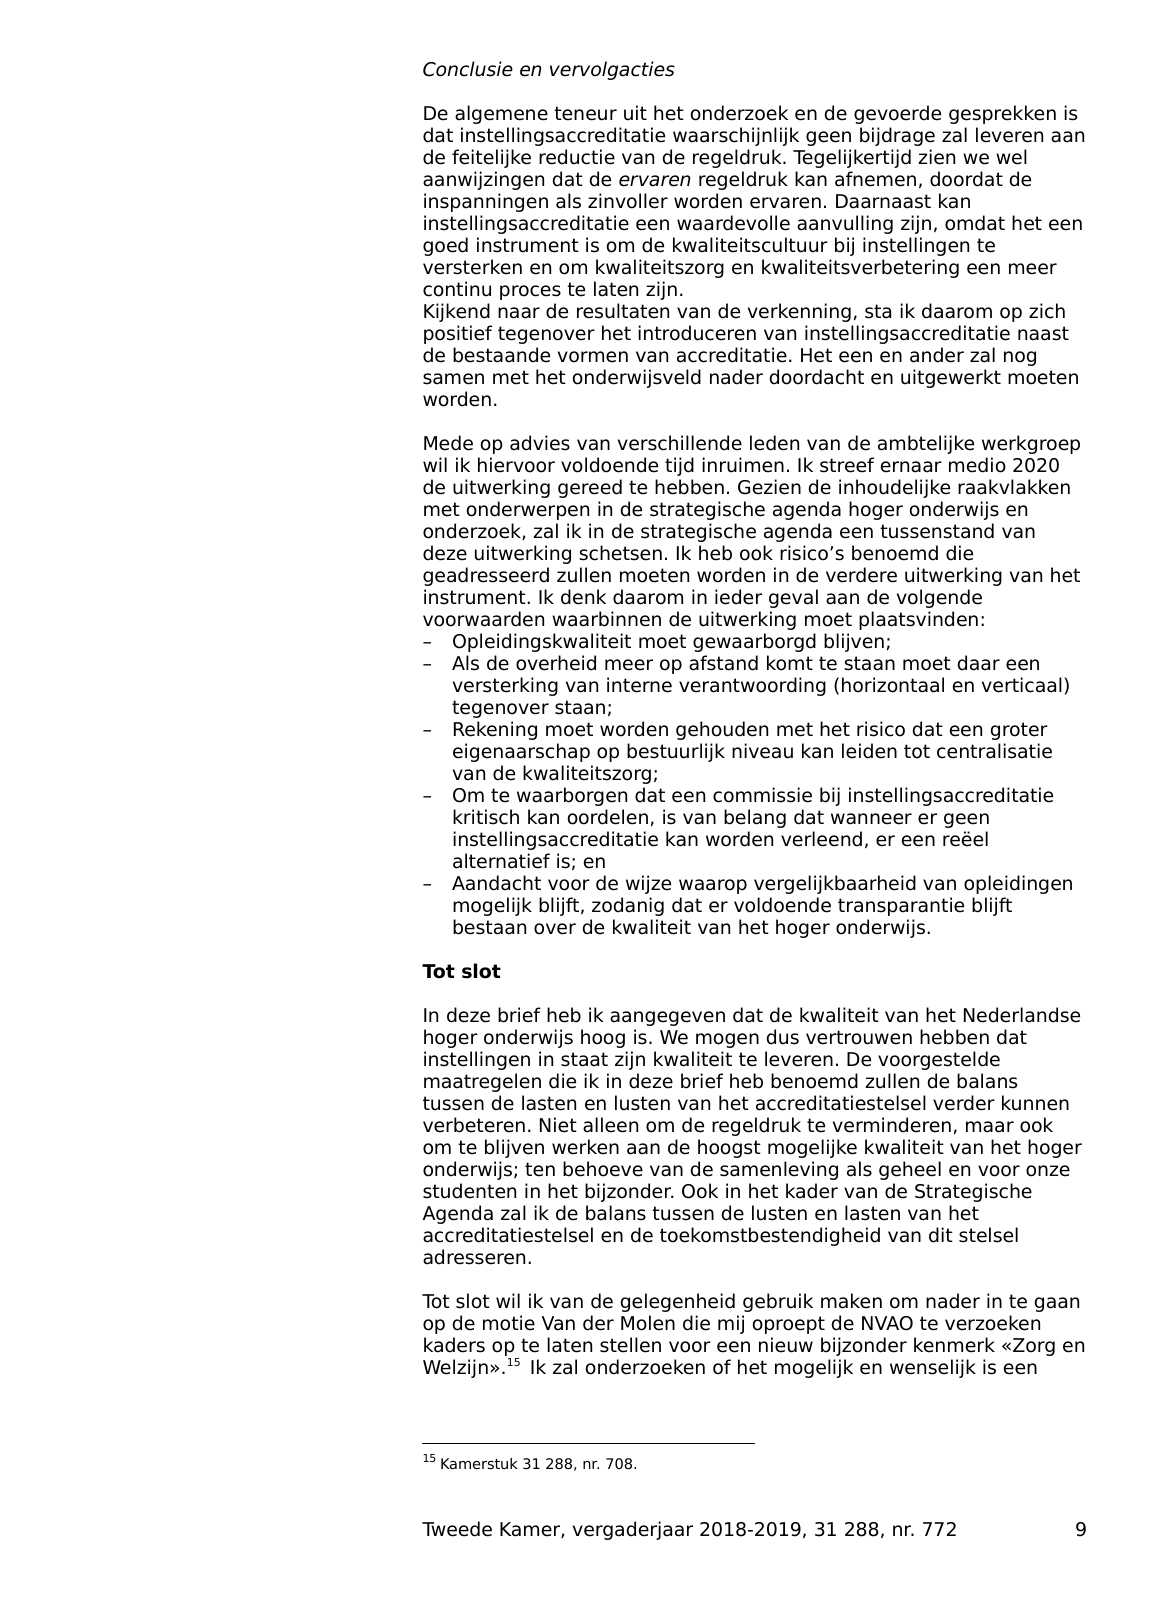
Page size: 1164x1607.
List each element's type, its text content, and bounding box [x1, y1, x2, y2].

text Mede op advies van verschillende leden van de ambtelijke werkgroep wil ik hiervoor voldoende tijd inruimen. Ik streef ernaar medio 2020 de uitwerking gereed te hebben. Gezien de inhoudelijke raakvlakken met onderwerpen in de strategische agenda hoger onderwijs en onderzoek, zal ik in de strategische agenda een tussenstand van deze uitwerking schetsen. Ik heb ook risico’s benoemd die geadresseerd zullen moeten worden in de verdere uitwerking van het instrument. Ik denk daarom in ieder geval aan de volgende voorwaarden waarbinnen de uitwerking moet plaatsvinden: [422, 433, 1087, 631]
text – Opleidingskwaliteit moet gewaarborgd blijven; [422, 631, 1087, 653]
text Tot slot wil ik van de gelegenheid gebruik maken om nader in te gaan op de motie Van der Molen die mij oproept de NVAO te verzoeken kaders op te laten stellen voor een nieuw bijzonder kenmerk «Zorg en Welzijn». Ik zal onderzoeken of het mogelijk en wenselijk is een [422, 1291, 1087, 1379]
subtitle Tot slot [422, 961, 1087, 983]
text – Rekening moet worden gehouden met het risico dat een groter eigenaarschap op bestuurlijk niveau kan leiden tot centralisatie van de kwaliteitszorg; [422, 719, 1087, 785]
text Kamerstuk 31 288, nr. 708. [422, 1452, 1087, 1474]
text – Als de overheid meer op afstand komt te staan moet daar een versterking van interne verantwoording (horizontaal en verticaal) tegenover staan; [422, 653, 1087, 719]
text – Aandacht voor de wijze waarop vergelijkbaarheid van opleidingen mogelijk blijft, zodanig dat er voldoende transparantie blijft bestaan over de kwaliteit van het hoger onderwijs. [422, 873, 1087, 939]
text In deze brief heb ik aangegeven dat de kwaliteit van het Nederlandse hoger onderwijs hoog is. We mogen dus vertrouwen hebben dat instellingen in staat zijn kwaliteit te leveren. De voorgestelde maatregelen die ik in deze brief heb benoemd zullen de balans tussen de lasten en lusten van het accreditatiestelsel verder kunnen verbeteren. Niet alleen om de regeldruk te verminderen, maar ook om te blijven werken aan de hoogst mogelijke kwaliteit van het hoger onderwijs; ten behoeve van de samenleving als geheel en voor onze studenten in het bijzonder. Ook in het kader van de Strategische Agenda zal ik de balans tussen de lusten en lasten van het accreditatiestelsel en de toekomstbestendigheid van dit stelsel adresseren. [422, 1005, 1087, 1269]
text De algemene teneur uit het onderzoek en de gevoerde gesprekken is dat instellingsaccreditatie waarschijnlijk geen bijdrage zal leveren aan de feitelijke reductie van de regeldruk. Tegelijkertijd zien we wel aanwijzingen dat de ervaren regeldruk kan afnemen, doordat de inspanningen als zinvoller worden ervaren. Daarnaast kan instellingsaccreditatie een waardevolle aanvulling zijn, omdat het een goed instrument is om de kwaliteitscultuur bij instellingen te versterken en om kwaliteitszorg en kwaliteitsverbetering een meer continu proces te laten zijn. [422, 103, 1087, 301]
text – Om te waarborgen dat een commissie bij instellingsaccreditatie kritisch kan oordelen, is van belang dat wanneer er geen instellingsaccreditatie kan worden verleend, er een reëel alternatief is; en [422, 785, 1087, 873]
subtitle Conclusie en vervolgacties [422, 59, 1087, 81]
text Kijkend naar de resultaten van de verkenning, sta ik daarom op zich positief tegenover het introduceren van instellingsaccreditatie naast de bestaande vormen van accreditatie. Het een en ander zal nog samen met het onderwijsveld nader doordacht en uitgewerkt moeten worden. [422, 301, 1087, 411]
